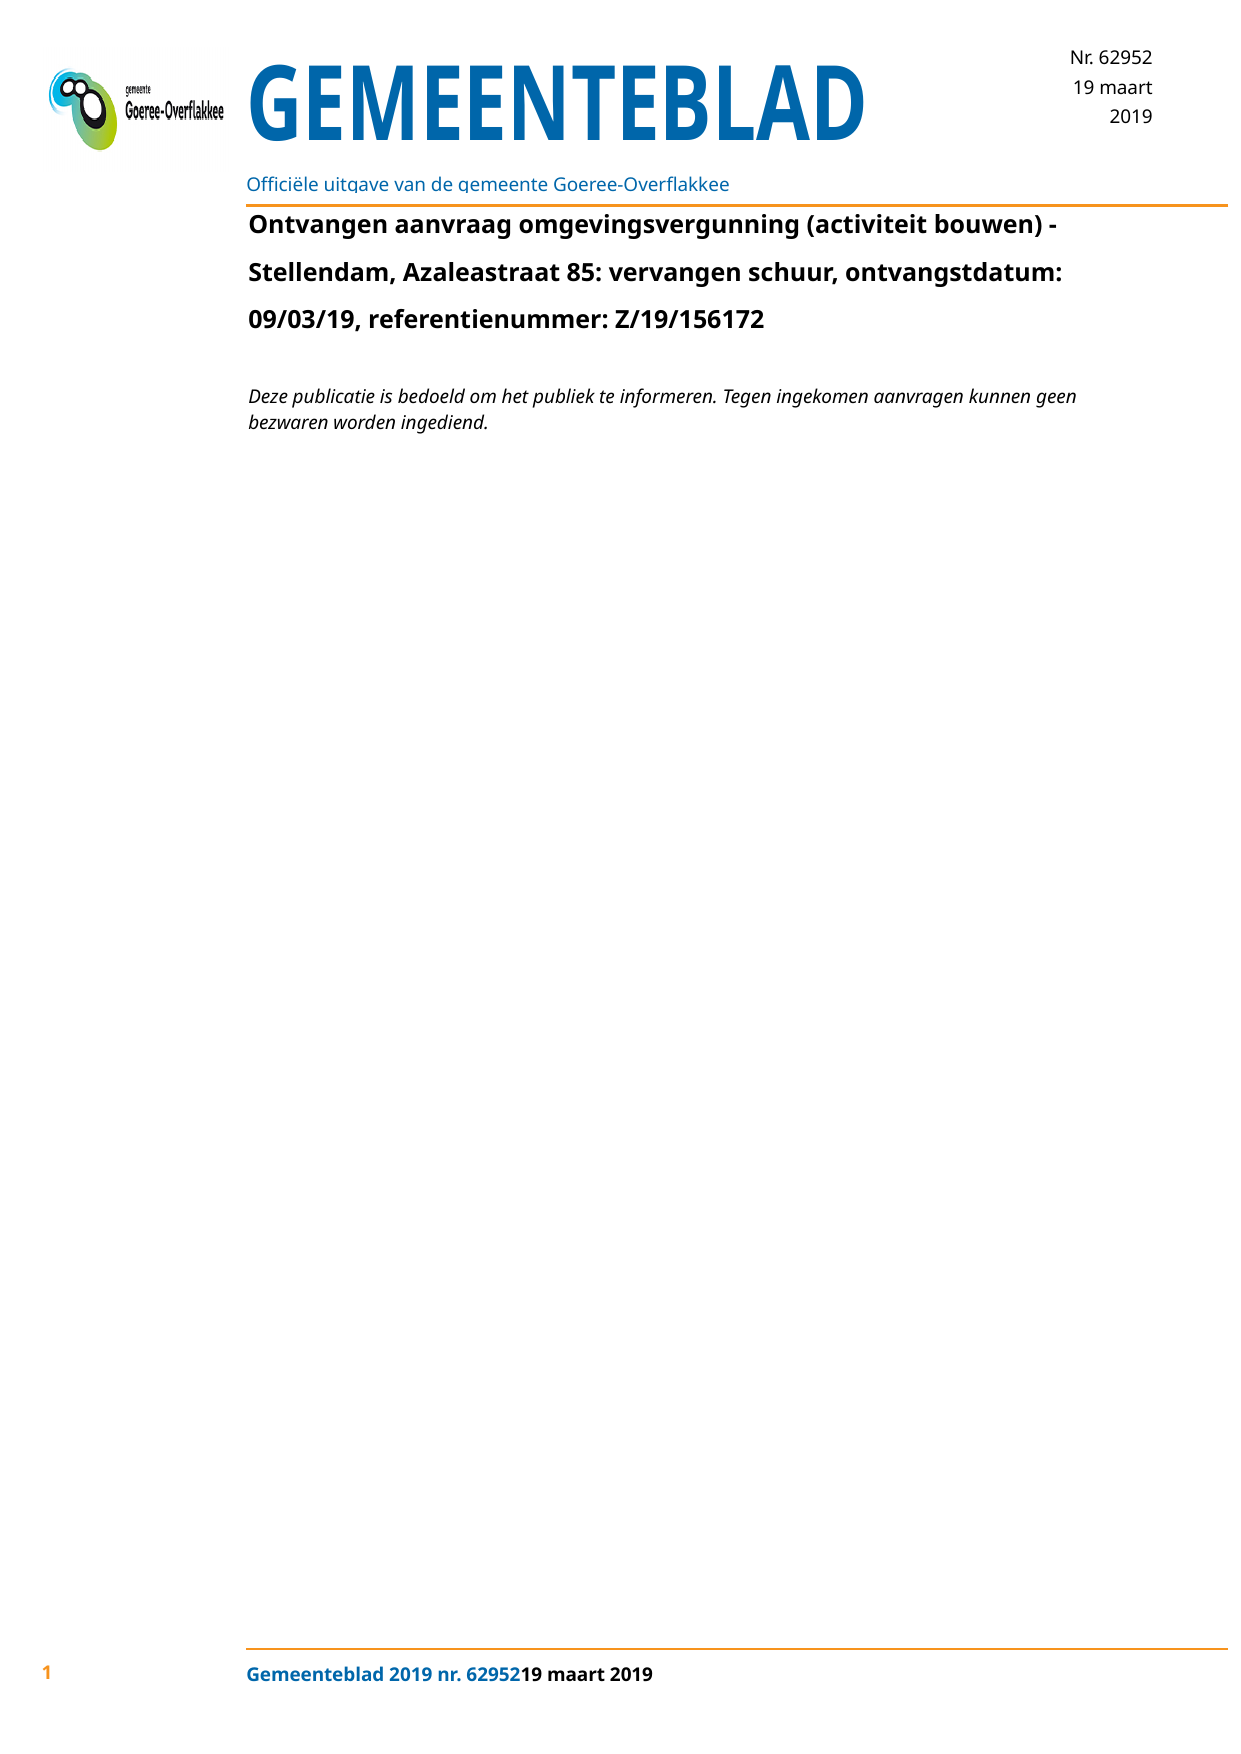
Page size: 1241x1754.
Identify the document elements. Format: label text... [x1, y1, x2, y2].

text Deze publicatie is bedoeld om het publiek te informeren. Tegen ingekomen aanvragen kunnen geen bezwaren worden ingediend. [248, 384, 1152, 435]
text Ontvangen aanvraag omgevingsvergunning (activiteit bouwen) - Stellendam, Azaleastraat 85: vervangen schuur, ontvangstdatum: 09/03/19, referentienummer: Z/19/156172 [248, 207, 1152, 336]
picture [41, 47, 231, 172]
